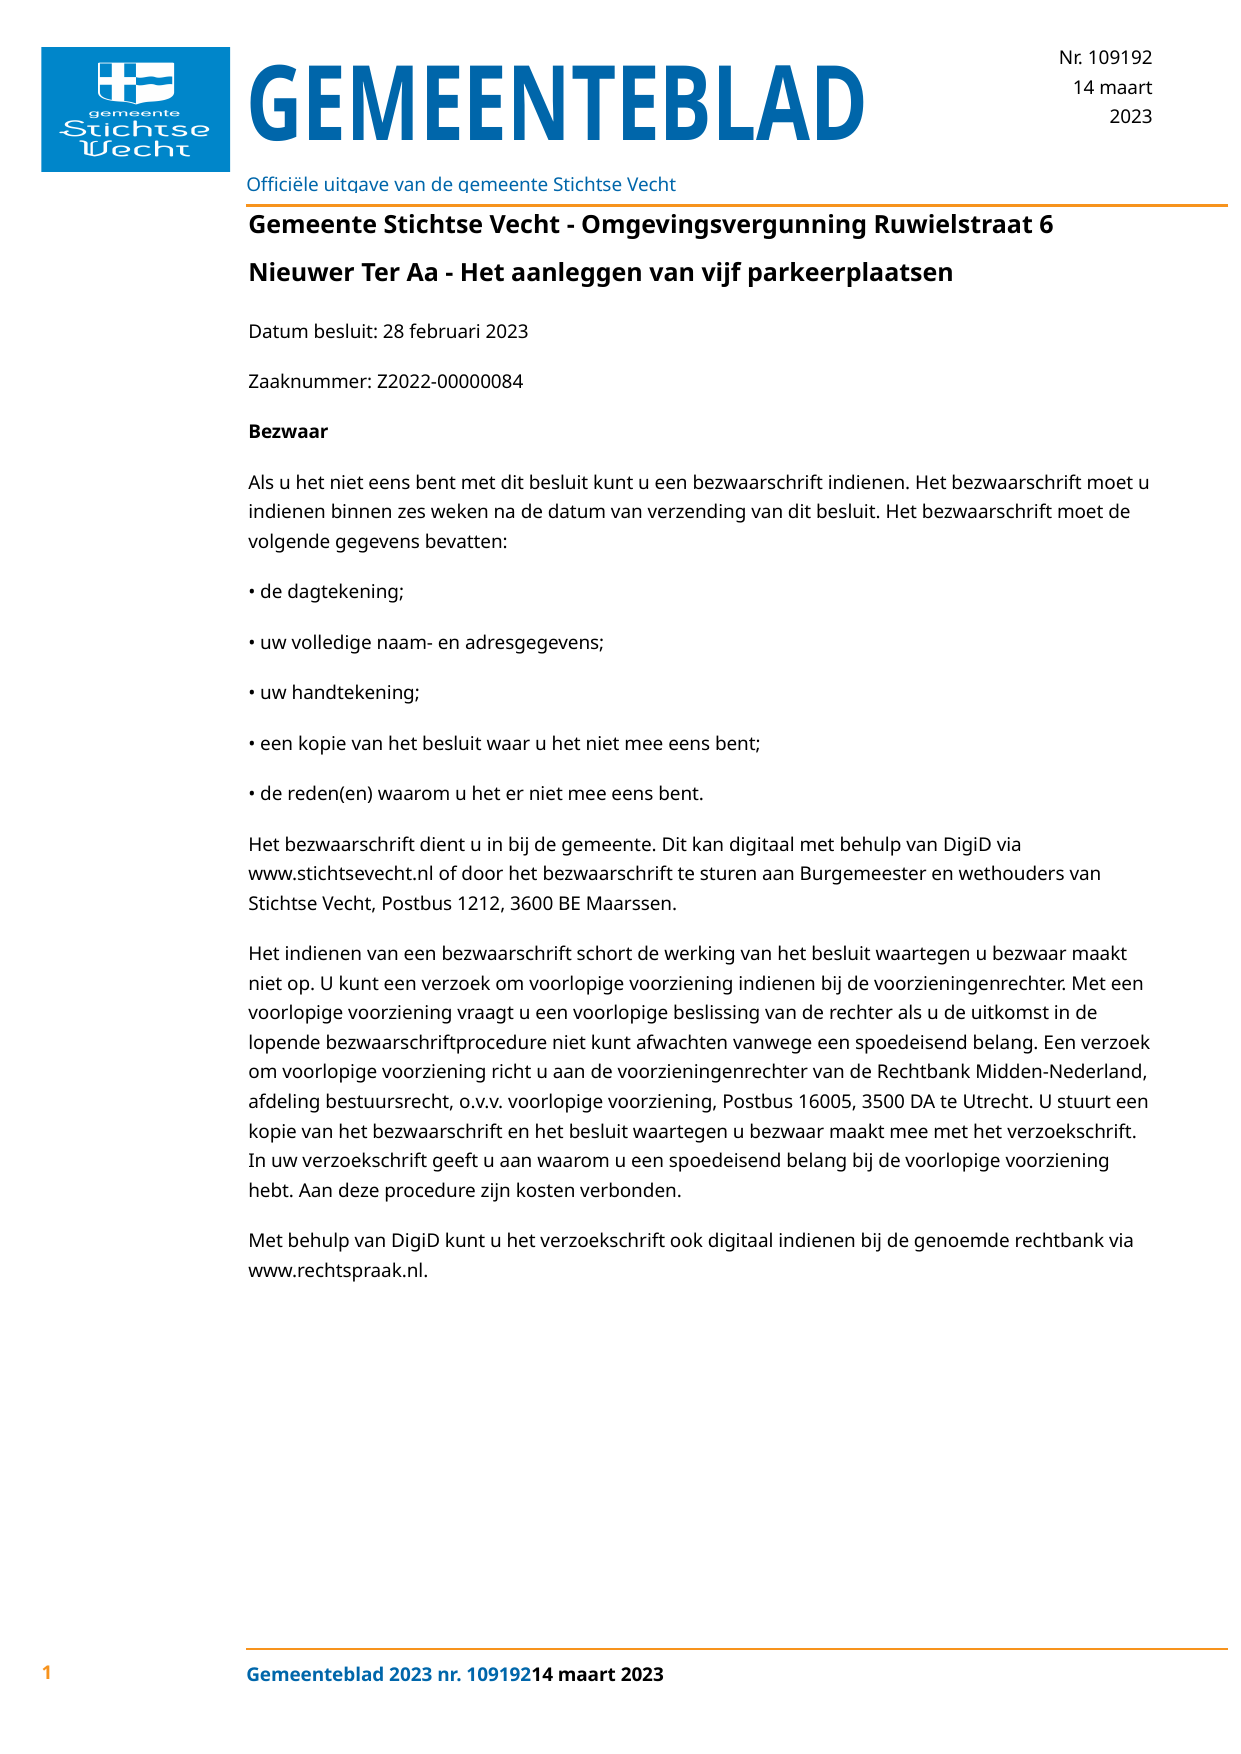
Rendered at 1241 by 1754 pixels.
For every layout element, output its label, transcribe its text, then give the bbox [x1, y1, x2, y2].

text Gemeente Stichtse Vecht - Omgevingsvergunning Ruwielstraat 6 Nieuwer Ter Aa - Het aanleggen van vijf parkeerplaatsen [248, 207, 1152, 288]
text • uw volledige naam- en adresgegevens; [248, 629, 1152, 655]
text Het bezwaarschrift dient u in bij de gemeente. Dit kan digitaal met behulp van DigiD via www.stichtsevecht.nl of door het bezwaarschrift te sturen aan Burgemeester en wethouders van Stichtse Vecht, Postbus 1212, 3600 BE Maarssen. [248, 831, 1152, 916]
picture [99, 63, 135, 101]
text Zaaknummer: Z2022-00000084 [248, 368, 1152, 394]
text Het indienen van een bezwaarschrift schort de werking van het besluit waartegen u bezwaar maakt niet op. U kunt een verzoek om voorlopige voorziening indienen bij de voorzieningenrechter. Met een voorlopige voorziening vraagt u een voorlopige beslissing van de rechter als u de uitkomst in de lopende bezwaarschriftprocedure niet kunt afwachten vanwege een spoedeisend belang. Een verzoek om voorlopige voorziening richt u aan de voorzieningenrechter van de Rechtbank Midden-Nederland, afdeling bestuursrecht, o.v.v. voorlopige voorziening, Postbus 16005, 3500 DA te Utrecht. U stuurt een kopie van het bezwaarschrift en het besluit waartegen u bezwaar maakt mee met het verzoekschrift. In uw verzoekschrift geeft u aan waarom u een spoedeisend belang bij de voorlopige voorziening hebt. Aan deze procedure zijn kosten verbonden. [248, 940, 1152, 1203]
text • de reden(en) waarom u het er niet mee eens bent. [248, 780, 1152, 806]
text • uw handtekening; [248, 679, 1152, 705]
picture [137, 63, 174, 103]
text Datum besluit: 28 februari 2023 [248, 318, 1152, 344]
text • de dagtekening; [248, 579, 1152, 604]
text Bezwaar [248, 419, 1152, 444]
text Als u het niet eens bent met dit besluit kunt u een bezwaarschrift indienen. Het bezwaarschrift moet u indienen binnen zes weken na de datum van verzending van dit besluit. Het bezwaarschrift moet de volgende gegevens bevatten: [248, 469, 1152, 554]
text • een kopie van het besluit waar u het niet mee eens bent; [248, 730, 1152, 756]
text Met behulp van DigiD kunt u het verzoekschrift ook digitaal indienen bij de genoemde rechtbank via www.rechtspraak.nl. [248, 1227, 1152, 1283]
